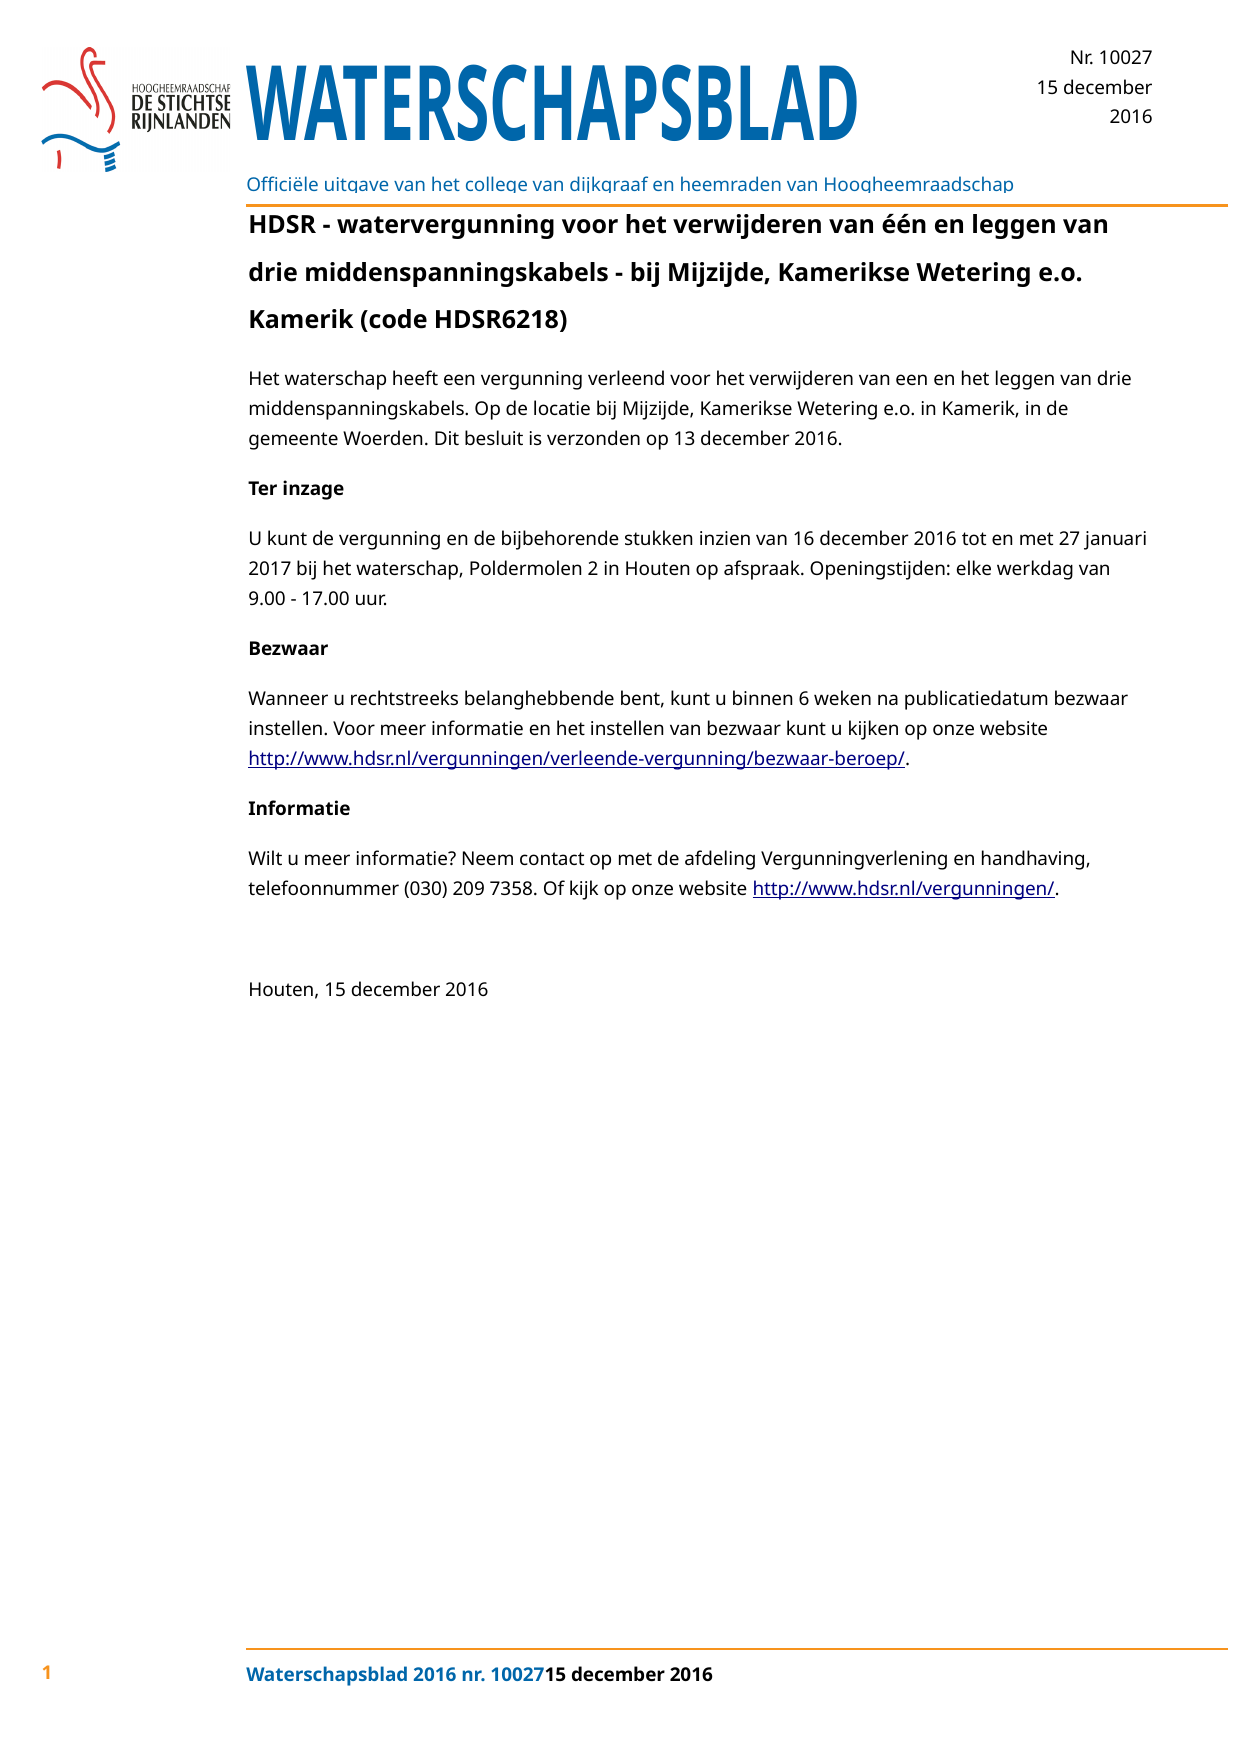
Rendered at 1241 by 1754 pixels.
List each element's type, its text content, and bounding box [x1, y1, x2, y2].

text HDSR - watervergunning voor het verwijderen van één en leggen van drie middenspanningskabels - bij Mijzijde, Kamerikse Wetering e.o. Kamerik (code HDSR6218) [248, 207, 1152, 336]
text Ter inzage [248, 475, 1152, 501]
text Houten, 15 december 2016 [248, 976, 1152, 1002]
text Het waterschap heeft een vergunning verleend voor het verwijderen van een en het leggen van drie middenspanningskabels. Op de locatie bij Mijzijde, Kamerikse Wetering e.o. in Kamerik, in de gemeente Woerden. Dit besluit is verzonden op 13 december 2016. [248, 366, 1152, 450]
text Informatie [248, 795, 1152, 821]
text Bezwaar [248, 635, 1152, 661]
text Wilt u meer informatie? Neem contact op met de afdeling Vergunningverlening en handhaving, telefoonnummer (030) 209 7358. Of kijk op onze website http://www.hdsr.nl/vergunningen/. [248, 846, 1152, 901]
text Wanneer u rechtstreeks belanghebbende bent, kunt u binnen 6 weken na publicatiedatum bezwaar instellen. Voor meer informatie en het instellen van bezwaar kunt u kijken op onze website http://www.hdsr.nl/vergunningen/verleende-vergunning/bezwaar-beroep/. [248, 686, 1152, 770]
picture [41, 47, 231, 172]
text U kunt de vergunning en de bijbehorende stukken inzien van 16 december 2016 tot en met 27 januari 2017 bij het waterschap, Poldermolen 2 in Houten op afspraak. Openingstijden: elke werkdag van 9.00 - 17.00 uur. [248, 526, 1152, 610]
